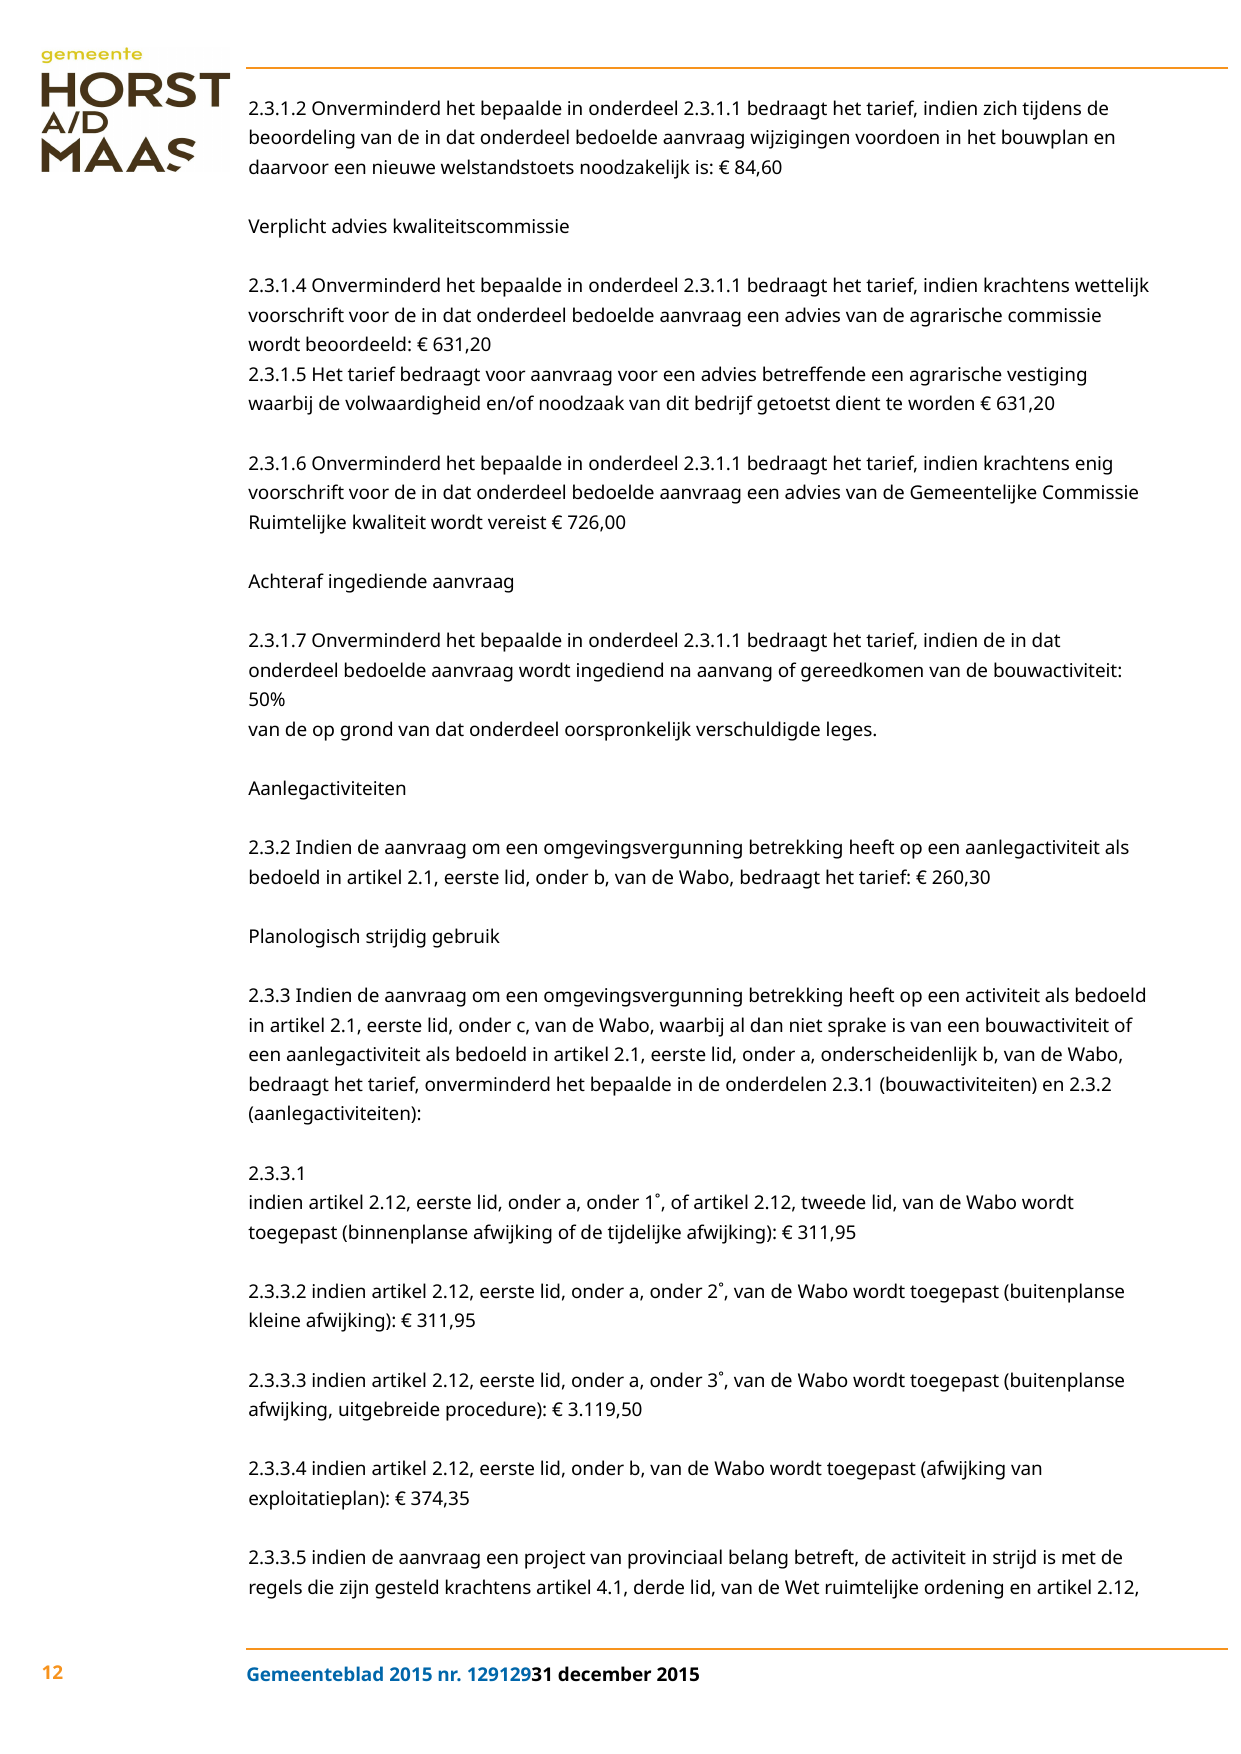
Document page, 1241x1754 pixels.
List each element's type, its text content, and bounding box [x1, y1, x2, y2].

text 2.3.1.2 Onverminderd het bepaalde in onderdeel 2.3.1.1 bedraagt het tarief, indien zich tijdens de beoordeling van de in dat onderdeel bedoelde aanvraag wijzigingen voordoen in het bouwplan en daarvoor een nieuwe welstandstoets noodzakelijk is: € 84,60 [248, 95, 1152, 180]
text 2.3.3.1 [248, 1160, 1152, 1186]
text 2.3.3.3 indien artikel 2.12, eerste lid, onder a, onder 3˚, van de Wabo wordt toegepast (buitenplanse afwijking, uitgebreide procedure): € 3.119,50 [248, 1367, 1152, 1422]
text Achteraf ingediende aanvraag [248, 568, 1152, 594]
text Verplicht advies kwaliteitscommissie [248, 213, 1152, 239]
text 2.3.1.5 Het tarief bedraagt voor aanvraag voor een advies betreffende een agrarische vestiging waarbij de volwaardigheid en/of noodzaak van dit bedrijf getoetst dient te worden € 631,20 [248, 361, 1152, 416]
text Aanlegactiviteiten [248, 775, 1152, 801]
text 2.3.1.7 Onverminderd het bepaalde in onderdeel 2.3.1.1 bedraagt het tarief, indien de in dat onderdeel bedoelde aanvraag wordt ingediend na aanvang of gereedkomen van de bouwactiviteit: 50% [248, 627, 1152, 712]
text 2.3.3.4 indien artikel 2.12, eerste lid, onder b, van de Wabo wordt toegepast (afwijking van exploitatieplan): € 374,35 [248, 1456, 1152, 1511]
text 2.3.3 Indien de aanvraag om een omgevingsvergunning betrekking heeft op een activiteit als bedoeld in artikel 2.1, eerste lid, onder c, van de Wabo, waarbij al dan niet sprake is van een bouwactiviteit of een aanlegactiviteit als bedoeld in artikel 2.1, eerste lid, onder a, onderscheidenlijk b, van de Wabo, bedraagt het tarief, onverminderd het bepaalde in de onderdelen 2.3.1 (bouwactiviteiten) en 2.3.2 (aanlegactiviteiten): [248, 982, 1152, 1126]
picture [41, 47, 231, 172]
text 2.3.3.2 indien artikel 2.12, eerste lid, onder a, onder 2˚, van de Wabo wordt toegepast (buitenplanse kleine afwijking): € 311,95 [248, 1278, 1152, 1333]
text Planologisch strijdig gebruik [248, 923, 1152, 949]
text 2.3.3.5 indien de aanvraag een project van provinciaal belang betreft, de activiteit in strijd is met de regels die zijn gesteld krachtens artikel 4.1, derde lid, van de Wet ruimtelijke ordening en artikel 2.12, [248, 1544, 1152, 1600]
text van de op grond van dat onderdeel oorspronkelijk verschuldigde leges. [248, 716, 1152, 742]
text 2.3.2 Indien de aanvraag om een omgevingsvergunning betrekking heeft op een aanlegactiviteit als bedoeld in artikel 2.1, eerste lid, onder b, van de Wabo, bedraagt het tarief: € 260,30 [248, 834, 1152, 890]
text indien artikel 2.12, eerste lid, onder a, onder 1˚, of artikel 2.12, tweede lid, van de Wabo wordt toegepast (binnenplanse afwijking of de tijdelijke afwijking): € 311,95 [248, 1189, 1152, 1245]
text 2.3.1.4 Onverminderd het bepaalde in onderdeel 2.3.1.1 bedraagt het tarief, indien krachtens wettelijk voorschrift voor de in dat onderdeel bedoelde aanvraag een advies van de agrarische commissie wordt beoordeeld: € 631,20 [248, 272, 1152, 357]
text 2.3.1.6 Onverminderd het bepaalde in onderdeel 2.3.1.1 bedraagt het tarief, indien krachtens enig voorschrift voor de in dat onderdeel bedoelde aanvraag een advies van de Gemeentelijke Commissie Ruimtelijke kwaliteit wordt vereist € 726,00 [248, 450, 1152, 535]
